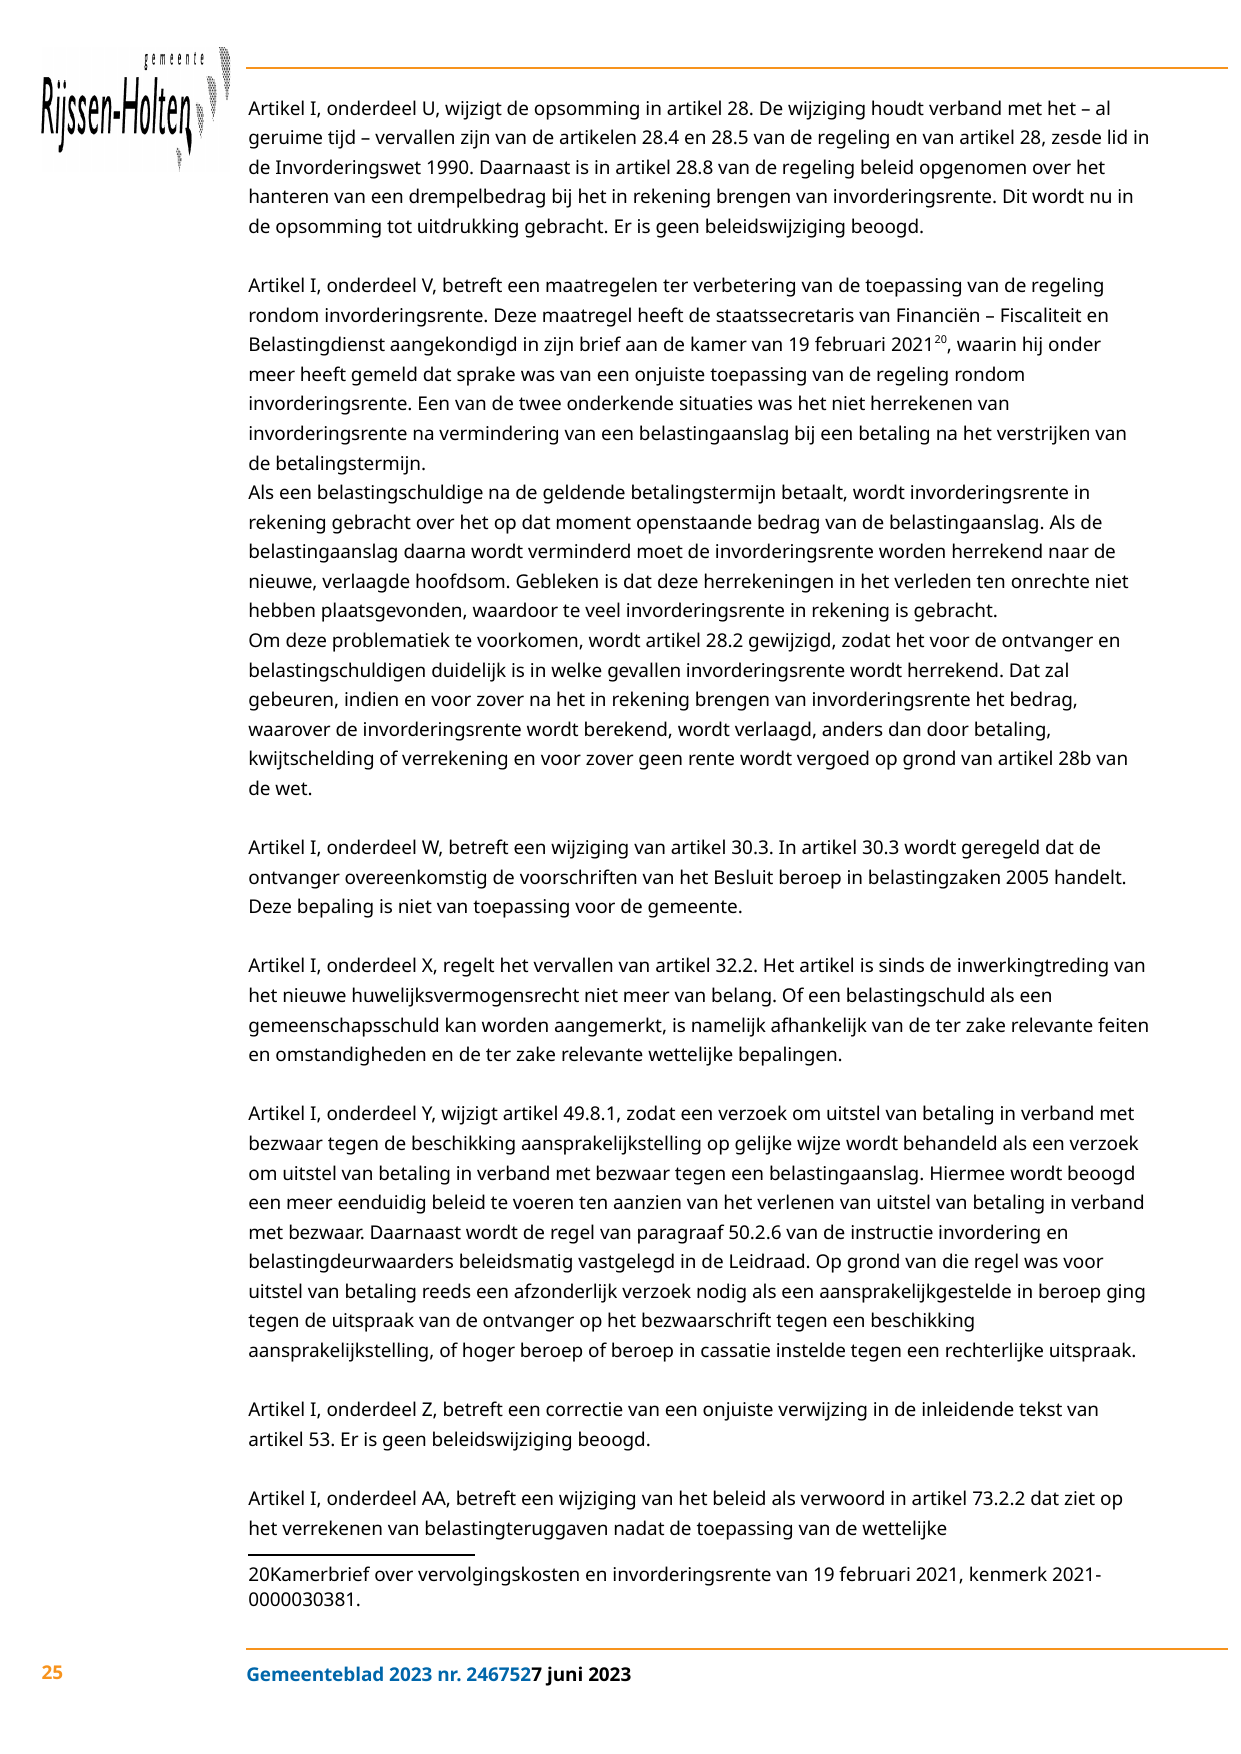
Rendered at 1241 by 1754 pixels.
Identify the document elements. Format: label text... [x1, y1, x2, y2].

text Artikel I, onderdeel W, betreft een wijziging van artikel 30.3. In artikel 30.3 wordt geregeld dat de ontvanger overeenkomstig de voorschriften van het Besluit beroep in belastingzaken 2005 handelt. Deze bepaling is niet van toepassing voor de gemeente. [248, 834, 1152, 919]
text Artikel I, onderdeel V, betreft een maatregelen ter verbetering van de toepassing van de regeling rondom invorderingsrente. Deze maatregel heeft de staatssecretaris van Financiën – Fiscaliteit en Belastingdienst aangekondigd in zijn brief aan de kamer van 19 februari 2021, waarin hij onder meer heeft gemeld dat sprake was van een onjuiste toepassing van de regeling rondom invorderingsrente. Een van de twee onderkende situaties was het niet herrekenen van invorderingsrente na vermindering van een belastingaanslag bij een betaling na het verstrijken van de betalingstermijn. [248, 272, 1152, 476]
text Artikel I, onderdeel U, wijzigt de opsomming in artikel 28. De wijziging houdt verband met het – al geruime tijd – vervallen zijn van de artikelen 28.4 en 28.5 van de regeling en van artikel 28, zesde lid in de Invorderingswet 1990. Daarnaast is in artikel 28.8 van de regeling beleid opgenomen over het hanteren van een drempelbedrag bij het in rekening brengen van invorderingsrente. Dit wordt nu in de opsomming tot uitdrukking gebracht. Er is geen beleidswijziging beoogd. [248, 95, 1152, 239]
text Artikel I, onderdeel AA, betreft een wijziging van het beleid als verwoord in artikel 73.2.2 dat ziet op het verrekenen van belastingteruggaven nadat de toepassing van de wettelijke [248, 1485, 1152, 1541]
text Om deze problematiek te voorkomen, wordt artikel 28.2 gewijzigd, zodat het voor de ontvanger en belastingschuldigen duidelijk is in welke gevallen invorderingsrente wordt herrekend. Dat zal gebeuren, indien en voor zover na het in rekening brengen van invorderingsrente het bedrag, waarover de invorderingsrente wordt berekend, wordt verlaagd, anders dan door betaling, kwijtschelding of verrekening en voor zover geen rente wordt vergoed op grond van artikel 28b van de wet. [248, 627, 1152, 801]
picture [41, 47, 231, 172]
text Artikel I, onderdeel Z, betreft een correctie van een onjuiste verwijzing in de inleidende tekst van artikel 53. Er is geen beleidswijziging beoogd. [248, 1396, 1152, 1452]
text Artikel I, onderdeel Y, wijzigt artikel 49.8.1, zodat een verzoek om uitstel van betaling in verband met bezwaar tegen de beschikking aansprakelijkstelling op gelijke wijze wordt behandeld als een verzoek om uitstel van betaling in verband met bezwaar tegen een belastingaanslag. Hiermee wordt beoogd een meer eenduidig beleid te voeren ten aanzien van het verlenen van uitstel van betaling in verband met bezwaar. Daarnaast wordt de regel van paragraaf 50.2.6 van de instructie invordering en belastingdeurwaarders beleidsmatig vastgelegd in de Leidraad. Op grond van die regel was voor uitstel van betaling reeds een afzonderlijk verzoek nodig als een aansprakelijkgestelde in beroep ging tegen de uitspraak van de ontvanger op het bezwaarschrift tegen een beschikking aansprakelijkstelling, of hoger beroep of beroep in cassatie instelde tegen een rechterlijke uitspraak. [248, 1101, 1152, 1363]
text Kamerbrief over vervolgingskosten en invorderingsrente van 19 februari 2021, kenmerk 2021-0000030381. [248, 1561, 1152, 1612]
text Als een belastingschuldige na de geldende betalingstermijn betaalt, wordt invorderingsrente in rekening gebracht over het op dat moment openstaande bedrag van de belastingaanslag. Als de belastingaanslag daarna wordt verminderd moet de invorderingsrente worden herrekend naar de nieuwe, verlaagde hoofdsom. Gebleken is dat deze herrekeningen in het verleden ten onrechte niet hebben plaatsgevonden, waardoor te veel invorderingsrente in rekening is gebracht. [248, 479, 1152, 623]
text Artikel I, onderdeel X, regelt het vervallen van artikel 32.2. Het artikel is sinds de inwerkingtreding van het nieuwe huwelijksvermogensrecht niet meer van belang. Of een belastingschuld als een gemeenschapsschuld kan worden aangemerkt, is namelijk afhankelijk van de ter zake relevante feiten en omstandigheden en de ter zake relevante wettelijke bepalingen. [248, 953, 1152, 1067]
